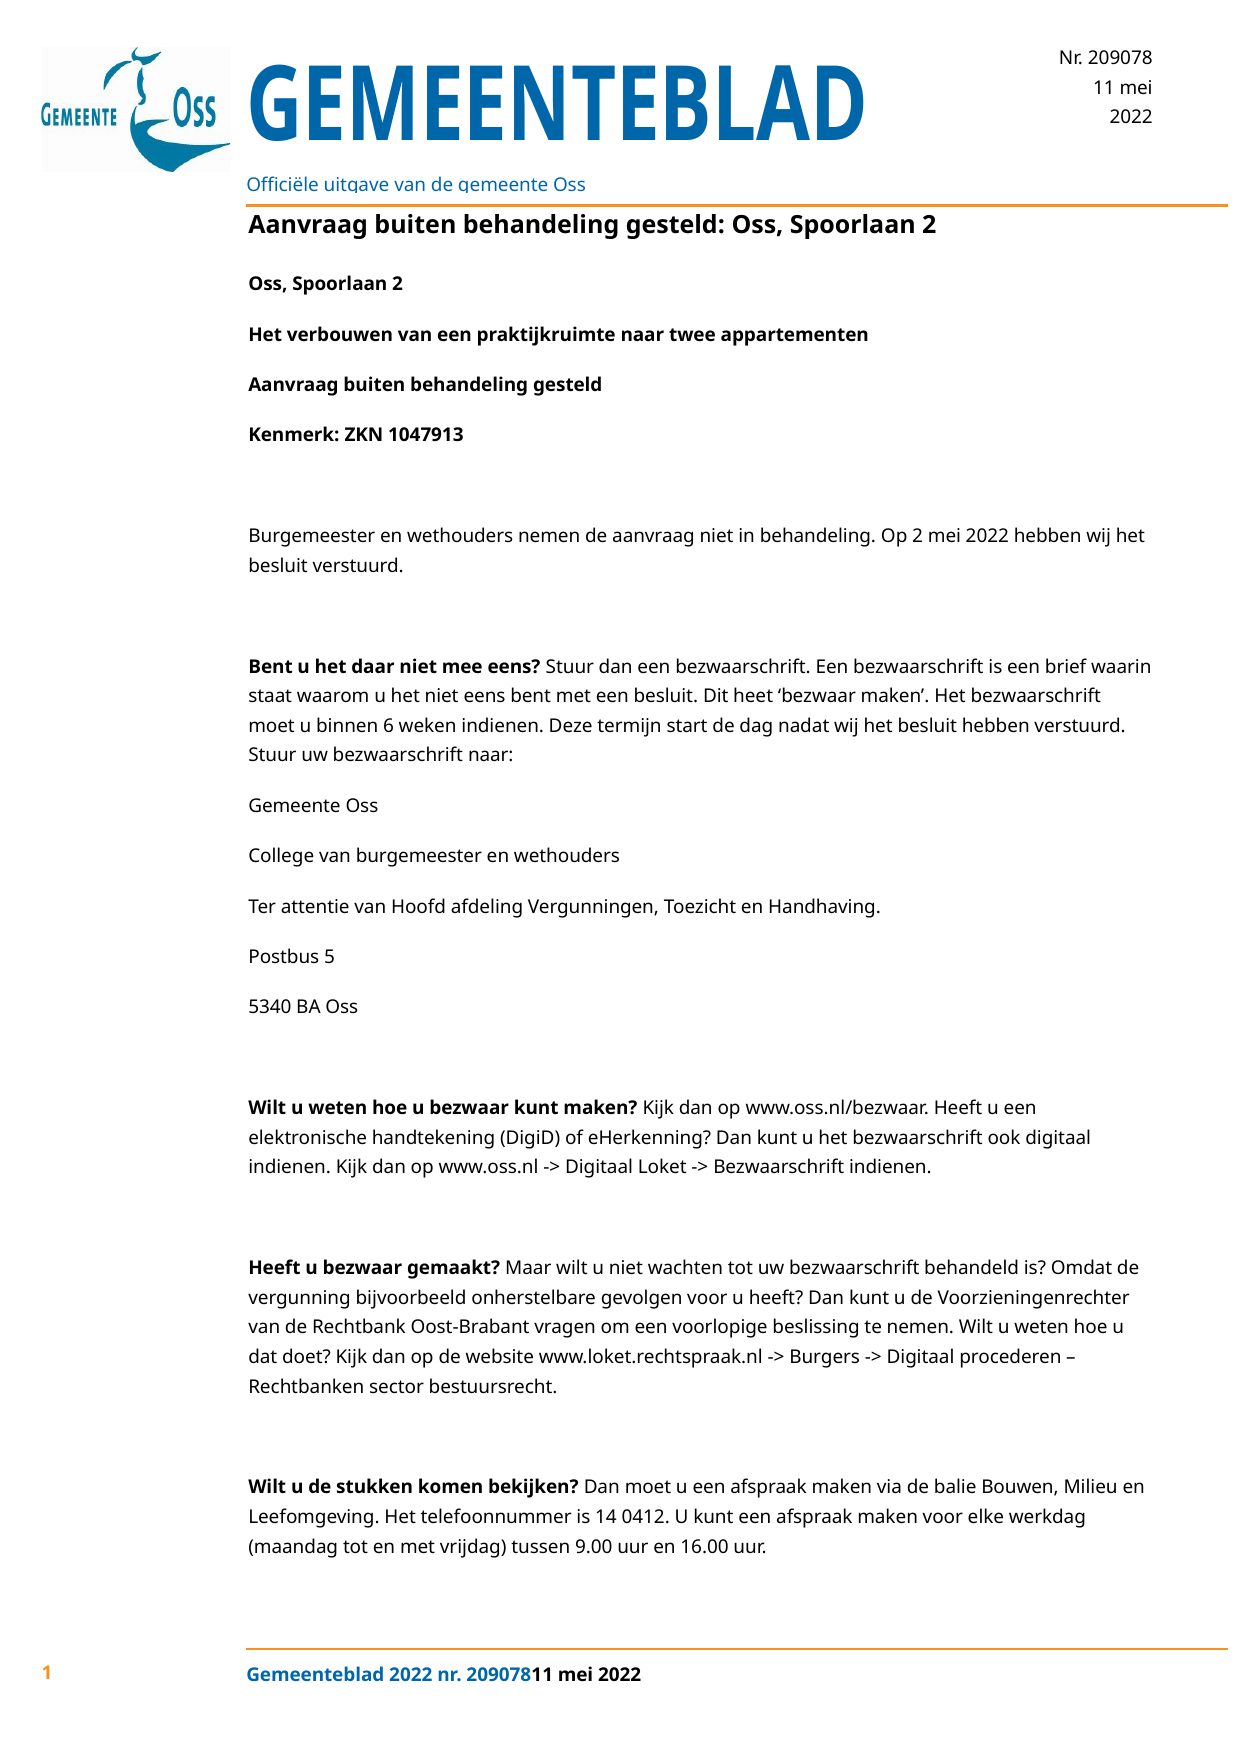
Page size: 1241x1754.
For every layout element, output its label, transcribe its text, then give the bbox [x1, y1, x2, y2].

text Het verbouwen van een praktijkruimte naar twee appartementen [248, 321, 1152, 346]
text Aanvraag buiten behandeling gesteld [248, 371, 1152, 397]
text College van burgemeester en wethouders [248, 842, 1152, 868]
text Postbus 5 [248, 943, 1152, 969]
text Oss, Spoorlaan 2 [248, 270, 1152, 296]
text Wilt u de stukken komen bekijken? Dan moet u een afspraak maken via de balie Bouwen, Milieu en Leefomgeving. Het telefoonnummer is 14 0412. U kunt een afspraak maken voor elke werkdag (maandag tot en met vrijdag) tussen 9.00 uur en 16.00 uur. [248, 1474, 1152, 1558]
text Kenmerk: ZKN 1047913 [248, 422, 1152, 447]
text Burgemeester en wethouders nemen de aanvraag niet in behandeling. Op 2 mei 2022 hebben wij het besluit verstuurd. [248, 522, 1152, 578]
text 5340 BA Oss [248, 994, 1152, 1019]
text Bent u het daar niet mee eens? Stuur dan een bezwaarschrift. Een bezwaarschrift is een brief waarin staat waarom u het niet eens bent met een besluit. Dit heet ‘bezwaar maken’. Het bezwaarschrift moet u binnen 6 weken indienen. Deze termijn start de dag nadat wij het besluit hebben verstuurd. Stuur uw bezwaarschrift naar: [248, 653, 1152, 767]
text Aanvraag buiten behandeling gesteld: Oss, Spoorlaan 2 [248, 207, 1152, 241]
text Wilt u weten hoe u bezwaar kunt maken? Kijk dan op www.oss.nl/bezwaar. Heeft u een elektronische handtekening (DigiD) of eHerkenning? Dan kunt u het bezwaarschrift ook digitaal indienen. Kijk dan op www.oss.nl -> Digitaal Loket -> Bezwaarschrift indienen. [248, 1094, 1152, 1179]
picture [41, 47, 231, 172]
text Heeft u bezwaar gemaakt? Maar wilt u niet wachten tot uw bezwaarschrift behandeld is? Omdat de vergunning bijvoorbeeld onherstelbare gevolgen voor u heeft? Dan kunt u de Voorzieningenrechter van de Rechtbank Oost-Brabant vragen om een voorlopige beslissing te nemen. Wilt u weten hoe u dat doet? Kijk dan op de website www.loket.rechtspraak.nl -> Burgers -> Digitaal procederen – Rechtbanken sector bestuursrecht. [248, 1254, 1152, 1398]
text Gemeente Oss [248, 792, 1152, 818]
text Ter attentie van Hoofd afdeling Vergunningen, Toezicht en Handhaving. [248, 893, 1152, 918]
